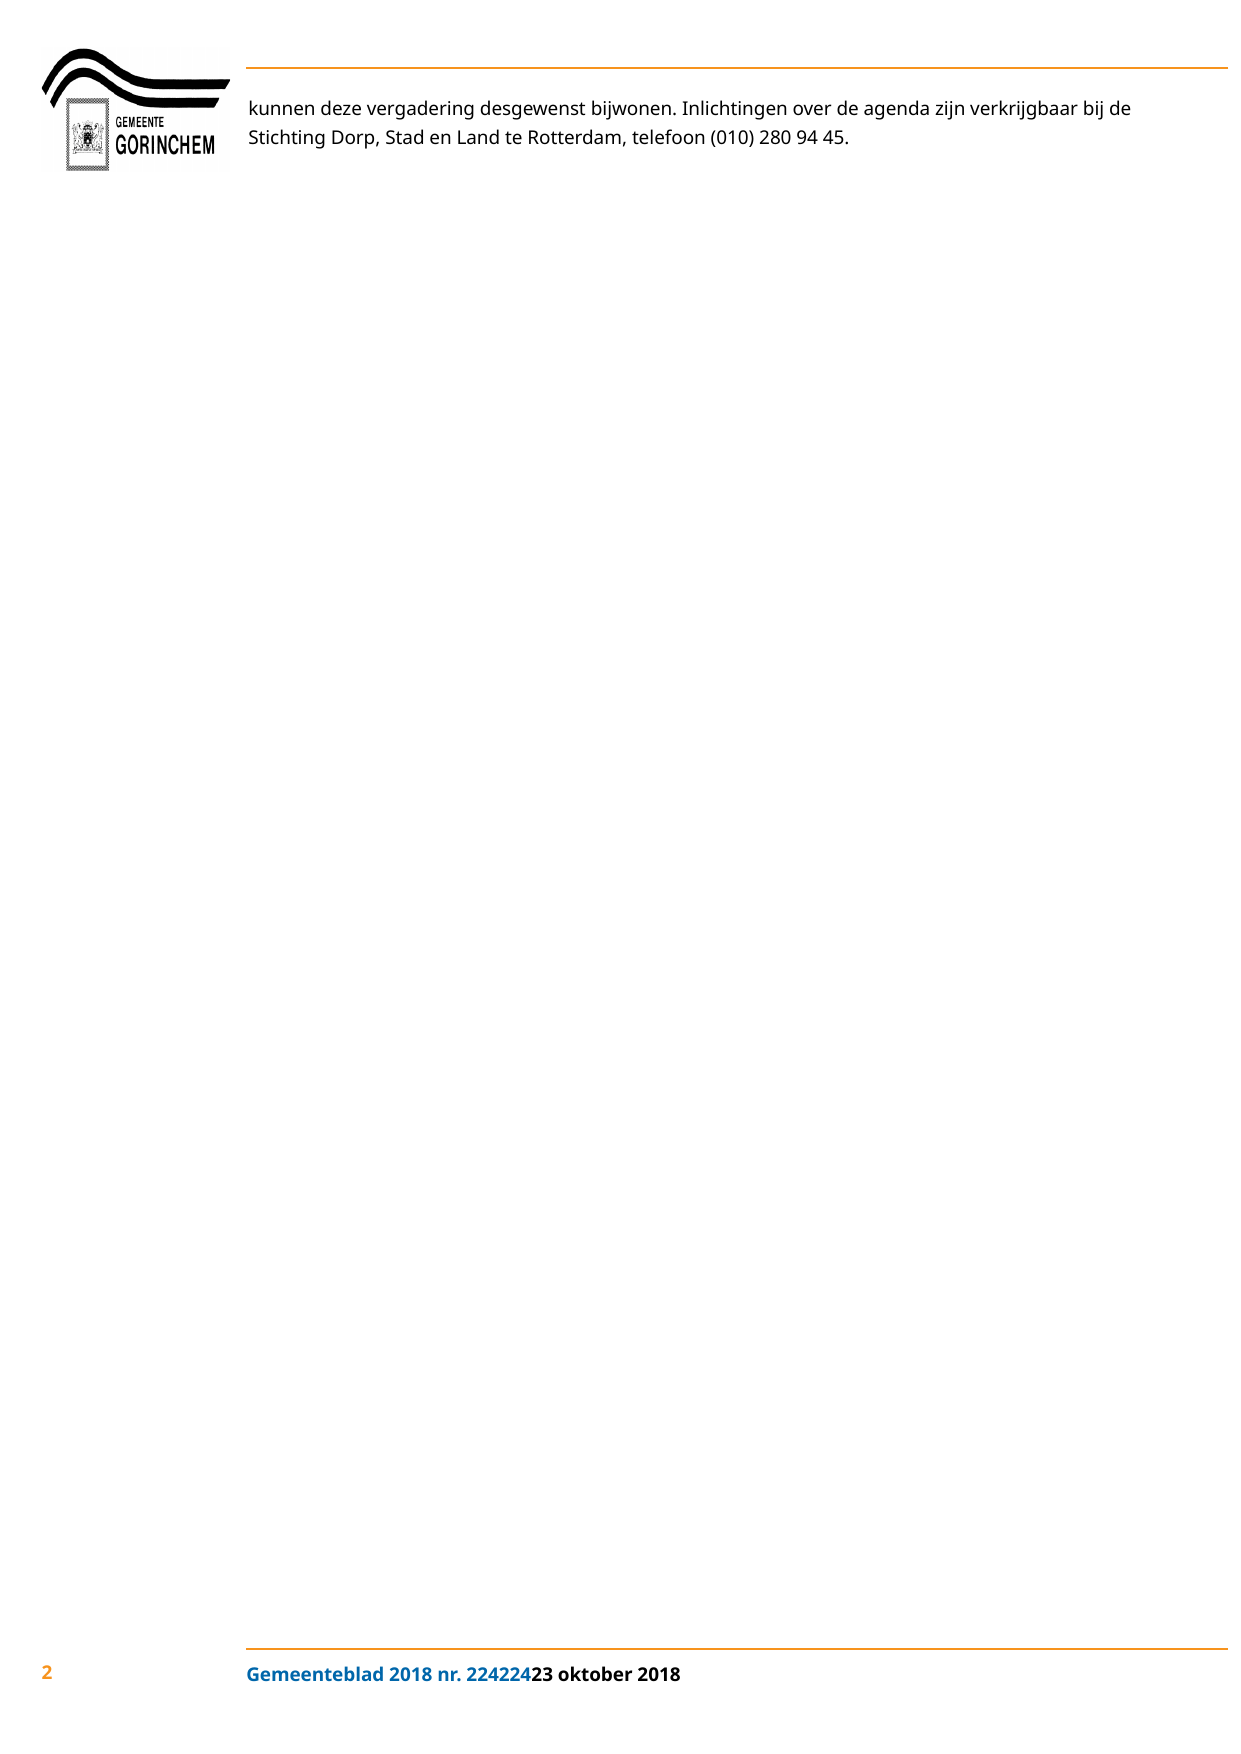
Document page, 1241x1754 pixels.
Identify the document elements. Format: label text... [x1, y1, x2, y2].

picture [41, 47, 231, 172]
text kunnen deze vergadering desgewenst bijwonen. Inlichtingen over de agenda zijn verkrijgbaar bij de Stichting Dorp, Stad en Land te Rotterdam, telefoon (010) 280 94 45. [248, 95, 1152, 150]
